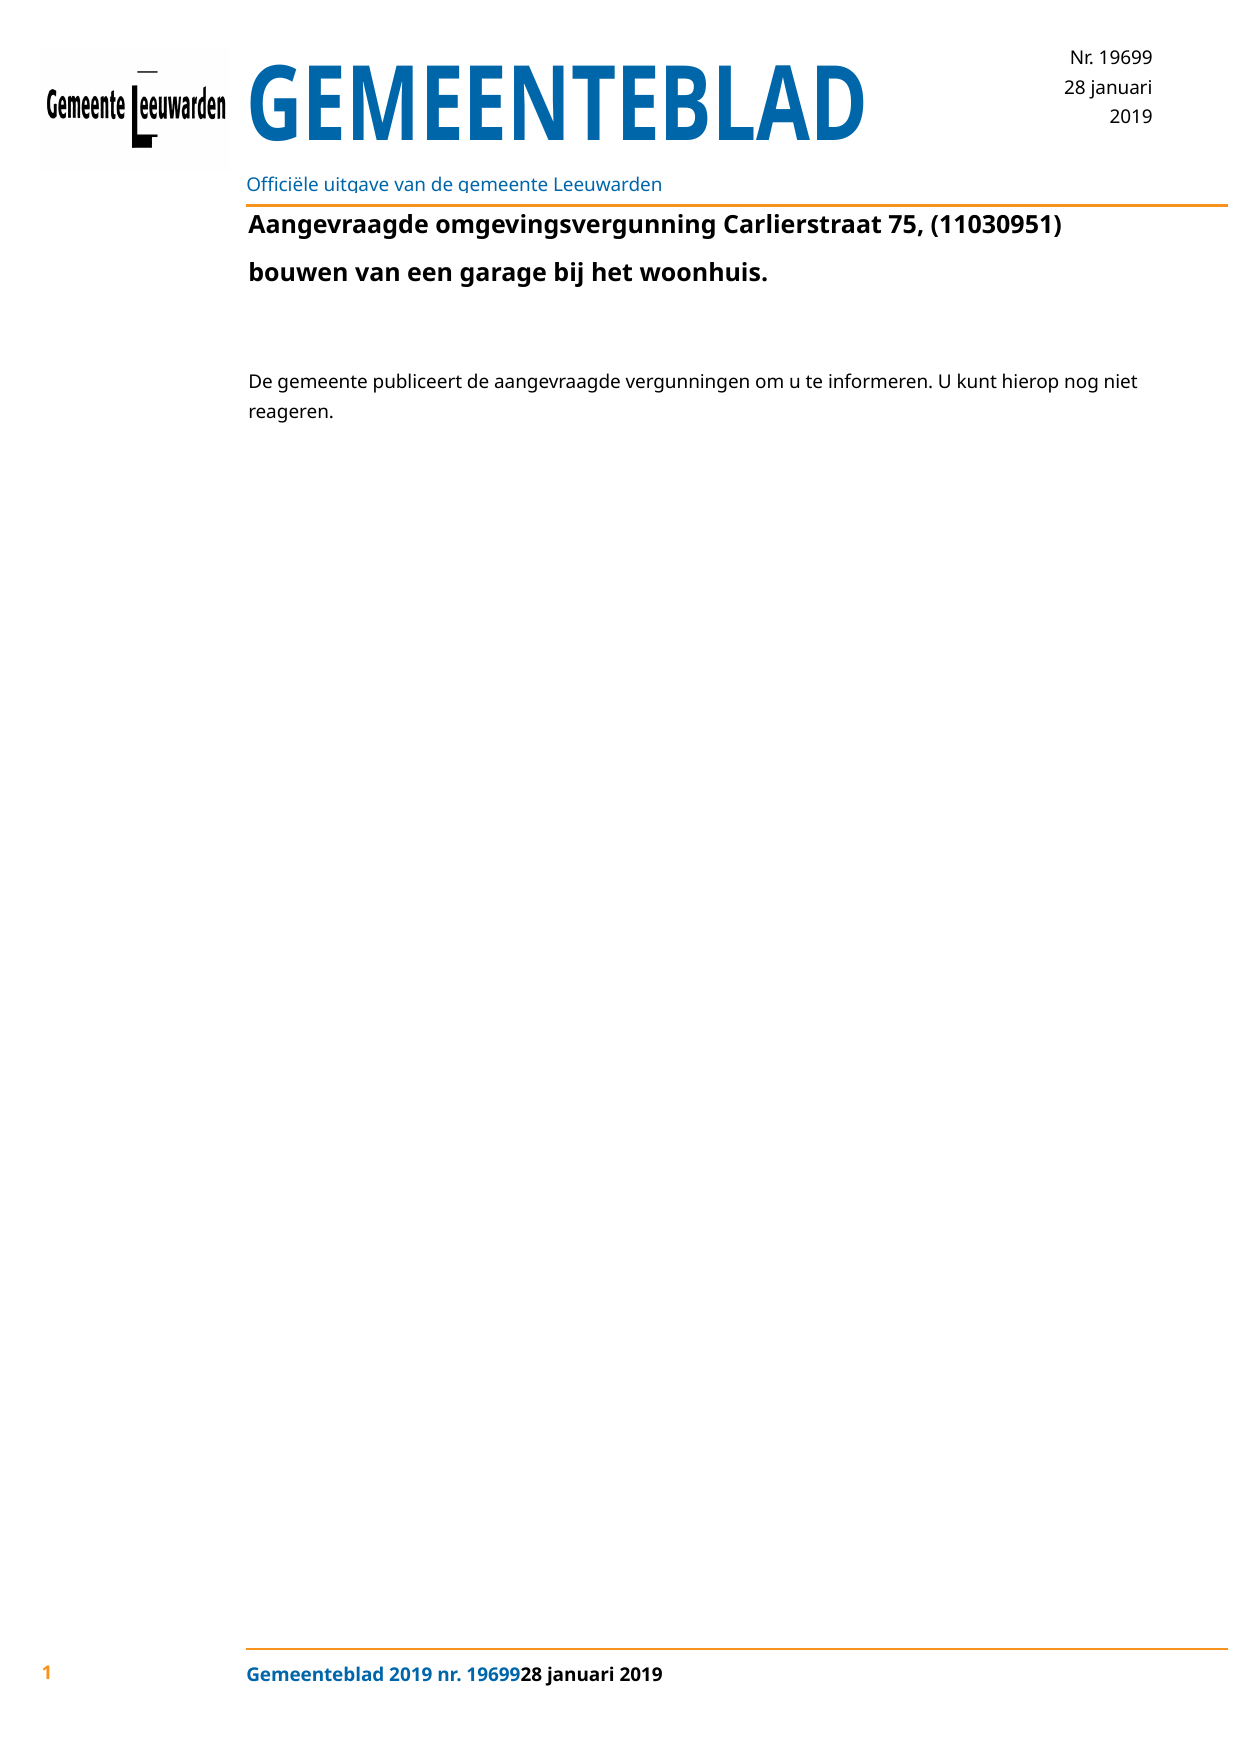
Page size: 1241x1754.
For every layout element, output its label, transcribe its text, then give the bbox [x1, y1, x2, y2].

text Aangevraagde omgevingsvergunning Carlierstraat 75, (11030951) bouwen van een garage bij het woonhuis. [248, 207, 1152, 288]
text De gemeente publiceert de aangevraagde vergunningen om u te informeren. U kunt hierop nog niet reageren. [248, 368, 1152, 424]
picture [41, 47, 231, 172]
